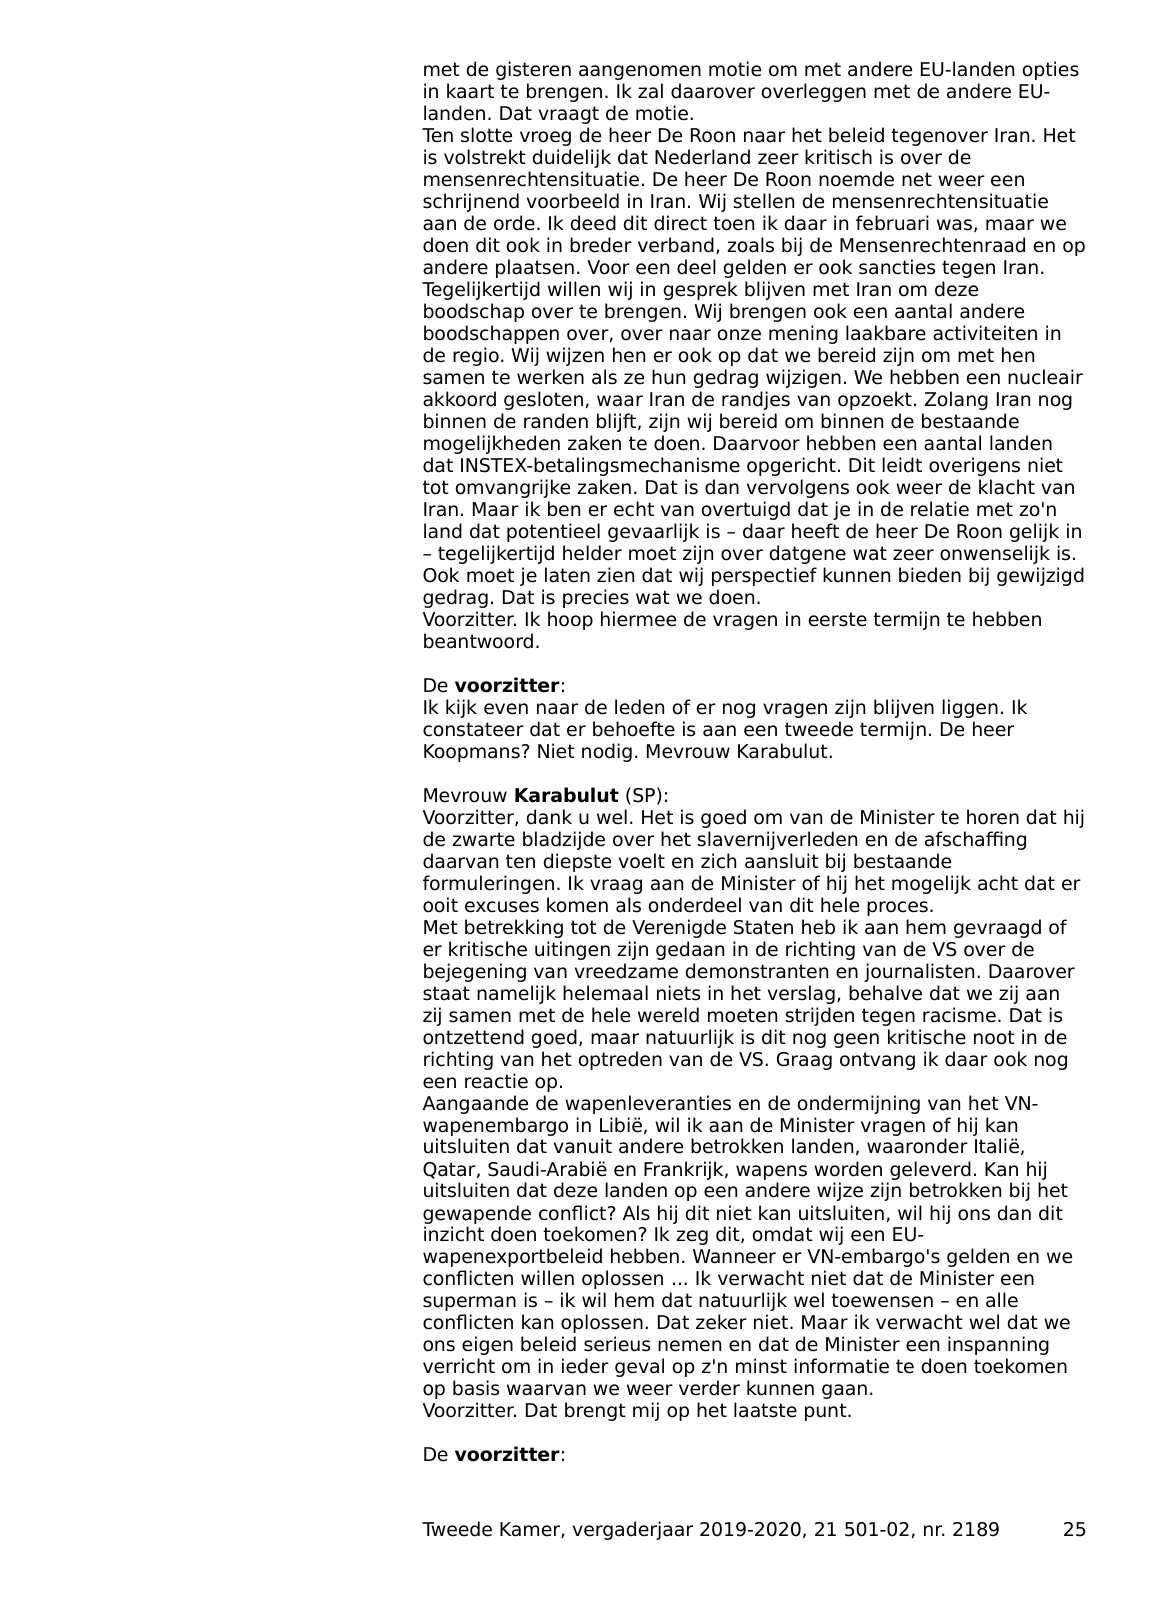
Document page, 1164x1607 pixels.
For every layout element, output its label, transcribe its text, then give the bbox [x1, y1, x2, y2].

text Voorzitter. Ik hoop hiermee de vragen in eerste termijn te hebben beantwoord. [422, 608, 1087, 652]
text Voorzitter. Dat brengt mij op het laatste punt. [422, 1400, 1087, 1422]
text De voorzitter: [422, 1444, 1087, 1466]
text Mevrouw Karabulut (SP): [422, 785, 1087, 807]
text Met betrekking tot de Verenigde Staten heb ik aan hem gevraagd of er kritische uitingen zijn gedaan in de richting van de VS over de bejegening van vreedzame demonstranten en journalisten. Daarover staat namelijk helemaal niets in het verslag, behalve dat we zij aan zij samen met de hele wereld moeten strijden tegen racisme. Dat is ontzettend goed, maar natuurlijk is dit nog geen kritische noot in de richting van het optreden van de VS. Graag ontvang ik daar ook nog een reactie op. [422, 917, 1087, 1092]
text Ten slotte vroeg de heer De Roon naar het beleid tegenover Iran. Het is volstrekt duidelijk dat Nederland zeer kritisch is over de mensenrechtensituatie. De heer De Roon noemde net weer een schrijnend voorbeeld in Iran. Wij stellen de mensenrechtensituatie aan de orde. Ik deed dit direct toen ik daar in februari was, maar we doen dit ook in breder verband, zoals bij de Mensenrechtenraad en op andere plaatsen. Voor een deel gelden er ook sancties tegen Iran. Tegelijkertijd willen wij in gesprek blijven met Iran om deze boodschap over te brengen. Wij brengen ook een aantal andere boodschappen over, over naar onze mening laakbare activiteiten in de regio. Wij wijzen hen er ook op dat we bereid zijn om met hen samen te werken als ze hun gedrag wijzigen. We hebben een nucleair akkoord gesloten, waar Iran de randjes van opzoekt. Zolang Iran nog binnen de randen blijft, zijn wij bereid om binnen de bestaande mogelijkheden zaken te doen. Daarvoor hebben een aantal landen dat INSTEX-betalingsmechanisme opgericht. Dit leidt overigens niet tot omvangrijke zaken. Dat is dan vervolgens ook weer de klacht van Iran. Maar ik ben er echt van overtuigd dat je in de relatie met zo'n land dat potentieel gevaarlijk is – daar heeft de heer De Roon gelijk in – tegelijkertijd helder moet zijn over datgene wat zeer onwenselijk is. Ook moet je laten zien dat wij perspectief kunnen bieden bij gewijzigd gedrag. Dat is precies wat we doen. [422, 125, 1087, 608]
text Ik kijk even naar de leden of er nog vragen zijn blijven liggen. Ik constateer dat er behoefte is aan een tweede termijn. De heer Koopmans? Niet nodig. Mevrouw Karabulut. [422, 697, 1087, 763]
text De voorzitter: [422, 675, 1087, 697]
text met de gisteren aangenomen motie om met andere EU-landen opties in kaart te brengen. Ik zal daarover overleggen met de andere EU-landen. Dat vraagt de motie. [422, 59, 1087, 125]
text Voorzitter, dank u wel. Het is goed om van de Minister te horen dat hij de zwarte bladzijde over het slavernijverleden en de afschaffing daarvan ten diepste voelt en zich aansluit bij bestaande formuleringen. Ik vraag aan de Minister of hij het mogelijk acht dat er ooit excuses komen als onderdeel van dit hele proces. [422, 807, 1087, 917]
text Aangaande de wapenleveranties en de ondermijning van het VN-wapenembargo in Libië, wil ik aan de Minister vragen of hij kan uitsluiten dat vanuit andere betrokken landen, waaronder Italië, Qatar, Saudi-Arabië en Frankrijk, wapens worden geleverd. Kan hij uitsluiten dat deze landen op een andere wijze zijn betrokken bij het gewapende conflict? Als hij dit niet kan uitsluiten, wil hij ons dan dit inzicht doen toekomen? Ik zeg dit, omdat wij een EU-wapenexportbeleid hebben. Wanneer er VN-embargo's gelden en we conflicten willen oplossen ... Ik verwacht niet dat de Minister een superman is – ik wil hem dat natuurlijk wel toewensen – en alle conflicten kan oplossen. Dat zeker niet. Maar ik verwacht wel dat we ons eigen beleid serieus nemen en dat de Minister een inspanning verricht om in ieder geval op z'n minst informatie te doen toekomen op basis waarvan we weer verder kunnen gaan. [422, 1092, 1087, 1400]
